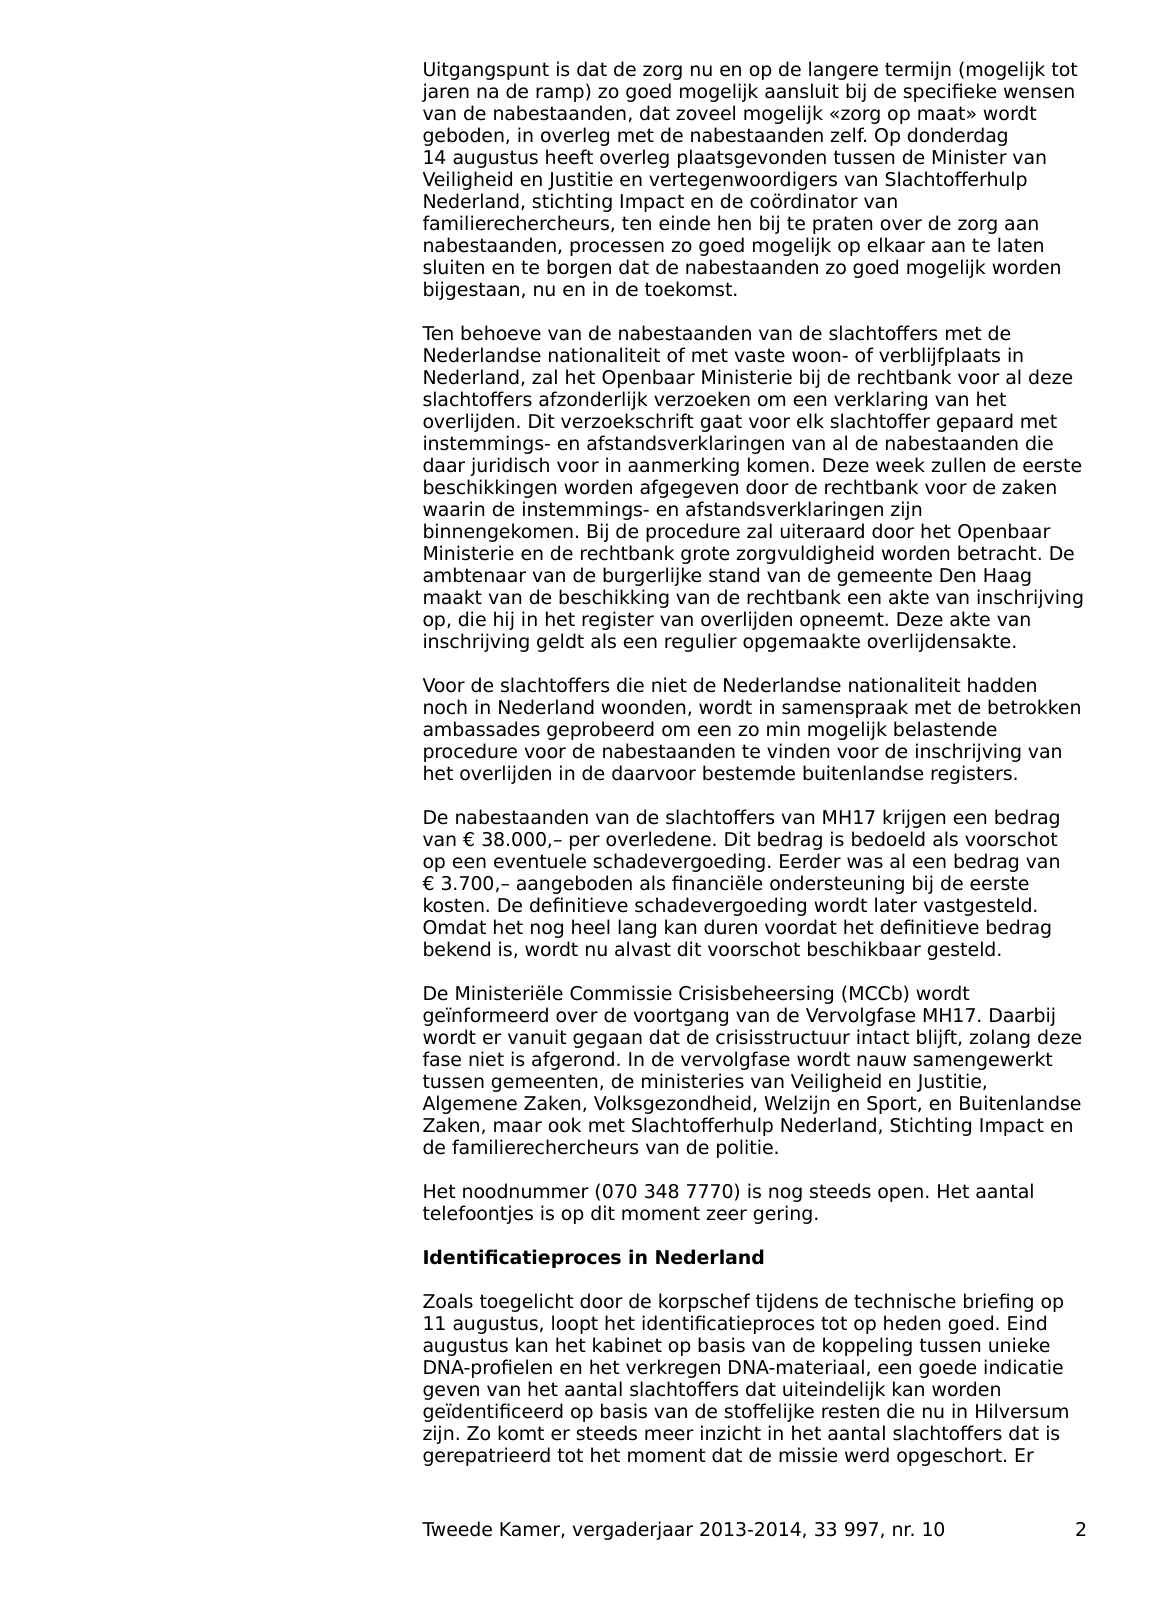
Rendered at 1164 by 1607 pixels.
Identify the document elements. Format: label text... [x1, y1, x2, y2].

text Ten behoeve van de nabestaanden van de slachtoffers met de Nederlandse nationaliteit of met vaste woon- of verblijfplaats in Nederland, zal het Openbaar Ministerie bij de rechtbank voor al deze slachtoffers afzonderlijk verzoeken om een verklaring van het overlijden. Dit verzoekschrift gaat voor elk slachtoffer gepaard met instemmings- en afstandsverklaringen van al de nabestaanden die daar juridisch voor in aanmerking komen. Deze week zullen de eerste beschikkingen worden afgegeven door de rechtbank voor de zaken waarin de instemmings- en afstandsverklaringen zijn binnengekomen. Bij de procedure zal uiteraard door het Openbaar Ministerie en de rechtbank grote zorgvuldigheid worden betracht. De ambtenaar van de burgerlijke stand van de gemeente Den Haag maakt van de beschikking van de rechtbank een akte van inschrijving op, die hij in het register van overlijden opneemt. Deze akte van inschrijving geldt als een regulier opgemaakte overlijdensakte. [422, 323, 1087, 653]
text Het noodnummer (070 348 7770) is nog steeds open. Het aantal telefoontjes is op dit moment zeer gering. [422, 1181, 1087, 1225]
text Zoals toegelicht door de korpschef tijdens de technische briefing op 11 augustus, loopt het identificatieproces tot op heden goed. Eind augustus kan het kabinet op basis van de koppeling tussen unieke DNA-profielen en het verkregen DNA-materiaal, een goede indicatie geven van het aantal slachtoffers dat uiteindelijk kan worden geïdentificeerd op basis van de stoffelijke resten die nu in Hilversum zijn. Zo komt er steeds meer inzicht in het aantal slachtoffers dat is gerepatrieerd tot het moment dat de missie werd opgeschort. Er [422, 1291, 1087, 1467]
text De nabestaanden van de slachtoffers van MH17 krijgen een bedrag van € 38.000,– per overledene. Dit bedrag is bedoeld als voorschot op een eventuele schadevergoeding. Eerder was al een bedrag van € 3.700,– aangeboden als financiële ondersteuning bij de eerste kosten. De definitieve schadevergoeding wordt later vastgesteld. Omdat het nog heel lang kan duren voordat het definitieve bedrag bekend is, wordt nu alvast dit voorschot beschikbaar gesteld. [422, 807, 1087, 961]
text Uitgangspunt is dat de zorg nu en op de langere termijn (mogelijk tot jaren na de ramp) zo goed mogelijk aansluit bij de specifieke wensen van de nabestaanden, dat zoveel mogelijk «zorg op maat» wordt geboden, in overleg met de nabestaanden zelf. Op donderdag 14 augustus heeft overleg plaatsgevonden tussen de Minister van Veiligheid en Justitie en vertegenwoordigers van Slachtofferhulp Nederland, stichting Impact en de coördinator van familierechercheurs, ten einde hen bij te praten over de zorg aan nabestaanden, processen zo goed mogelijk op elkaar aan te laten sluiten en te borgen dat de nabestaanden zo goed mogelijk worden bijgestaan, nu en in de toekomst. [422, 59, 1087, 301]
text De Ministeriële Commissie Crisisbeheersing (MCCb) wordt geïnformeerd over de voortgang van de Vervolgfase MH17. Daarbij wordt er vanuit gegaan dat de crisisstructuur intact blijft, zolang deze fase niet is afgerond. In de vervolgfase wordt nauw samengewerkt tussen gemeenten, de ministeries van Veiligheid en Justitie, Algemene Zaken, Volksgezondheid, Welzijn en Sport, en Buitenlandse Zaken, maar ook met Slachtofferhulp Nederland, Stichting Impact en de familierechercheurs van de politie. [422, 983, 1087, 1159]
text Voor de slachtoffers die niet de Nederlandse nationaliteit hadden noch in Nederland woonden, wordt in samenspraak met de betrokken ambassades geprobeerd om een zo min mogelijk belastende procedure voor de nabestaanden te vinden voor de inschrijving van het overlijden in de daarvoor bestemde buitenlandse registers. [422, 675, 1087, 785]
subtitle Identificatieproces in Nederland [422, 1247, 1087, 1269]
